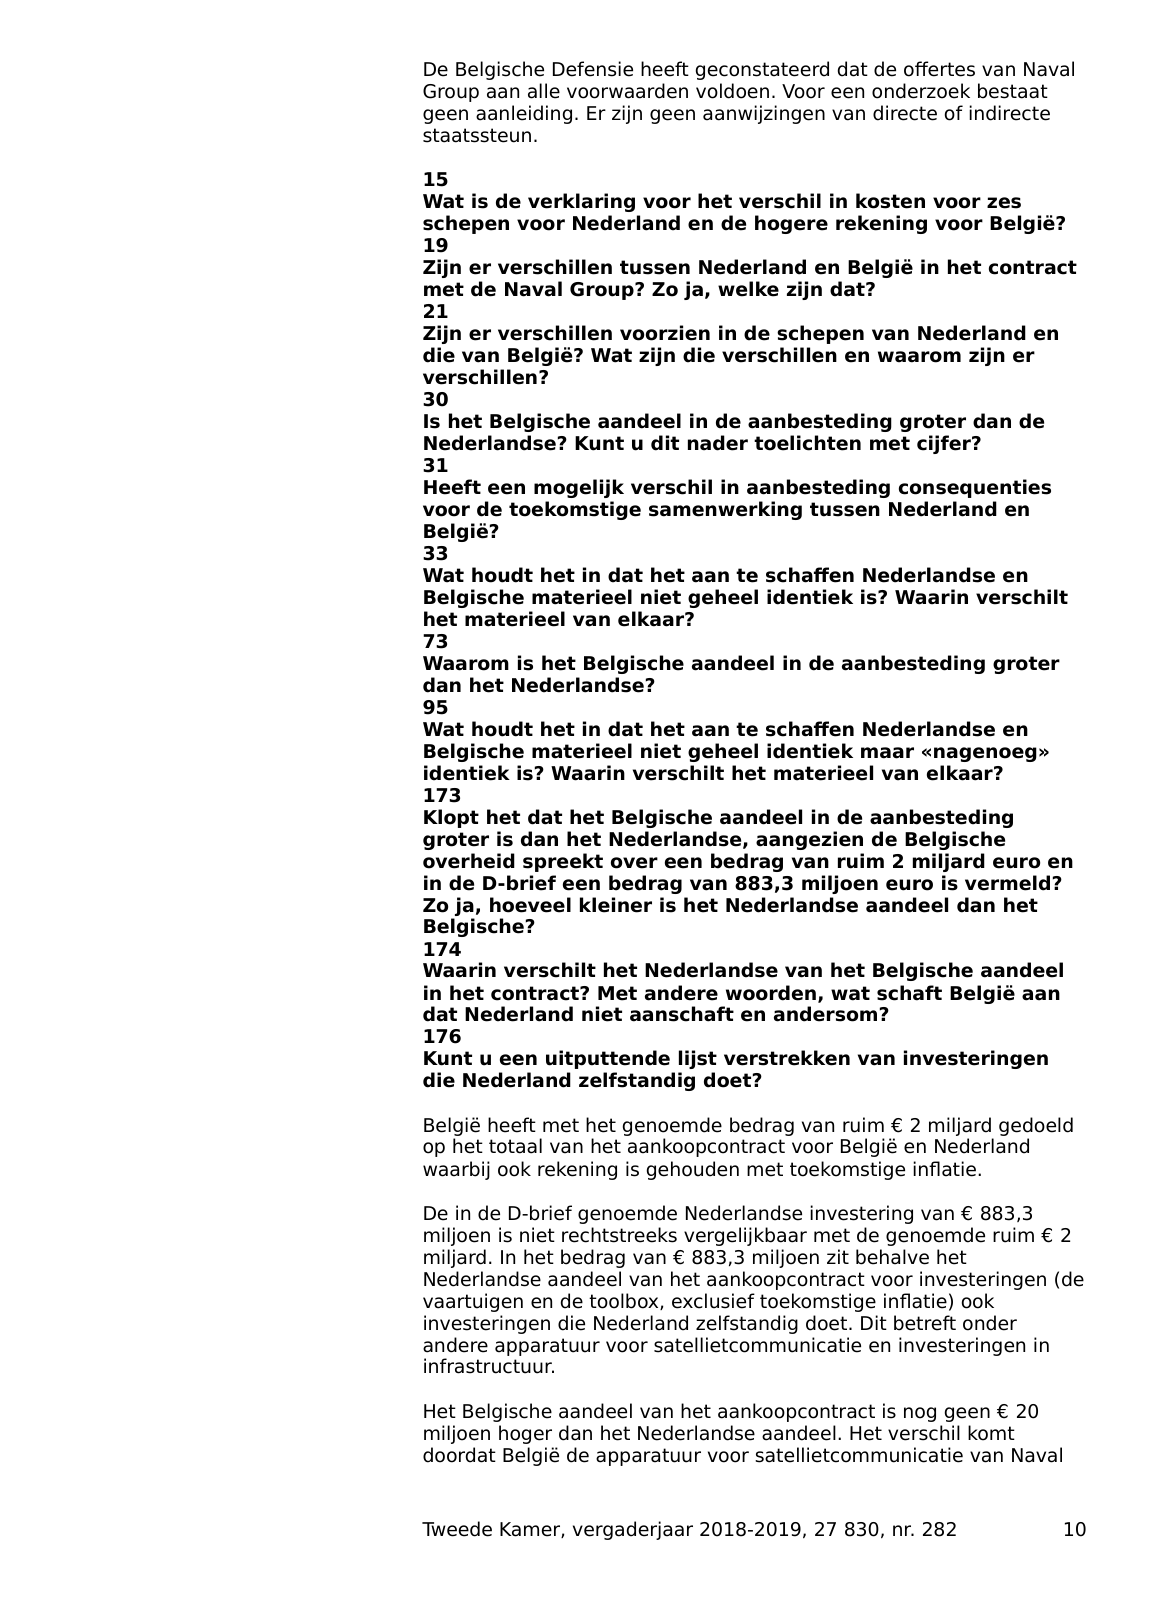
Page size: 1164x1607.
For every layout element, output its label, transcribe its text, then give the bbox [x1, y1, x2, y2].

text Wat houdt het in dat het aan te schaffen Nederlandse en Belgische materieel niet geheel identiek is? Waarin verschilt het materieel van elkaar? [422, 565, 1087, 631]
text De in de D-brief genoemde Nederlandse investering van € 883,3 miljoen is niet rechtstreeks vergelijkbaar met de genoemde ruim € 2 miljard. In het bedrag van € 883,3 miljoen zit behalve het Nederlandse aandeel van het aankoopcontract voor investeringen (de vaartuigen en de toolbox, exclusief toekomstige inflatie) ook investeringen die Nederland zelfstandig doet. Dit betreft onder andere apparatuur voor satellietcommunicatie en investeringen in infrastructuur. [422, 1203, 1087, 1378]
text 21 [422, 301, 1087, 323]
text Wat is de verklaring voor het verschil in kosten voor zes schepen voor Nederland en de hogere rekening voor België? [422, 191, 1087, 235]
text 31 [422, 455, 1087, 477]
text Wat houdt het in dat het aan te schaffen Nederlandse en Belgische materieel niet geheel identiek maar «nagenoeg» identiek is? Waarin verschilt het materieel van elkaar? [422, 719, 1087, 784]
text 176 [422, 1026, 1087, 1048]
text Klopt het dat het Belgische aandeel in de aanbesteding groter is dan het Nederlandse, aangezien de Belgische overheid spreekt over een bedrag van ruim 2 miljard euro en in de D-brief een bedrag van 883,3 miljoen euro is vermeld? Zo ja, hoeveel kleiner is het Nederlandse aandeel dan het Belgische? [422, 807, 1087, 938]
text Heeft een mogelijk verschil in aanbesteding consequenties voor de toekomstige samenwerking tussen Nederland en België? [422, 477, 1087, 543]
text 19 [422, 235, 1087, 257]
text De Belgische Defensie heeft geconstateerd dat de offertes van Naval Group aan alle voorwaarden voldoen. Voor een onderzoek bestaat geen aanleiding. Er zijn geen aanwijzingen van directe of indirecte staatssteun. [422, 59, 1087, 147]
text Zijn er verschillen tussen Nederland en België in het contract met de Naval Group? Zo ja, welke zijn dat? [422, 257, 1087, 301]
text 173 [422, 784, 1087, 807]
text 95 [422, 697, 1087, 719]
text Is het Belgische aandeel in de aanbesteding groter dan de Nederlandse? Kunt u dit nader toelichten met cijfer? [422, 411, 1087, 455]
text 174 [422, 938, 1087, 960]
text Het Belgische aandeel van het aankoopcontract is nog geen € 20 miljoen hoger dan het Nederlandse aandeel. Het verschil komt doordat België de apparatuur voor satellietcommunicatie van Naval [422, 1401, 1087, 1467]
text 73 [422, 631, 1087, 653]
text 15 [422, 169, 1087, 191]
text 30 [422, 389, 1087, 411]
text Waarin verschilt het Nederlandse van het Belgische aandeel in het contract? Met andere woorden, wat schaft België aan dat Nederland niet aanschaft en andersom? [422, 960, 1087, 1026]
text Waarom is het Belgische aandeel in de aanbesteding groter dan het Nederlandse? [422, 653, 1087, 697]
text Zijn er verschillen voorzien in de schepen van Nederland en die van België? Wat zijn die verschillen en waarom zijn er verschillen? [422, 323, 1087, 389]
text Kunt u een uitputtende lijst verstrekken van investeringen die Nederland zelfstandig doet? [422, 1048, 1087, 1092]
text België heeft met het genoemde bedrag van ruim € 2 miljard gedoeld op het totaal van het aankoopcontract voor België en Nederland waarbij ook rekening is gehouden met toekomstige inflatie. [422, 1114, 1087, 1180]
text 33 [422, 543, 1087, 565]
